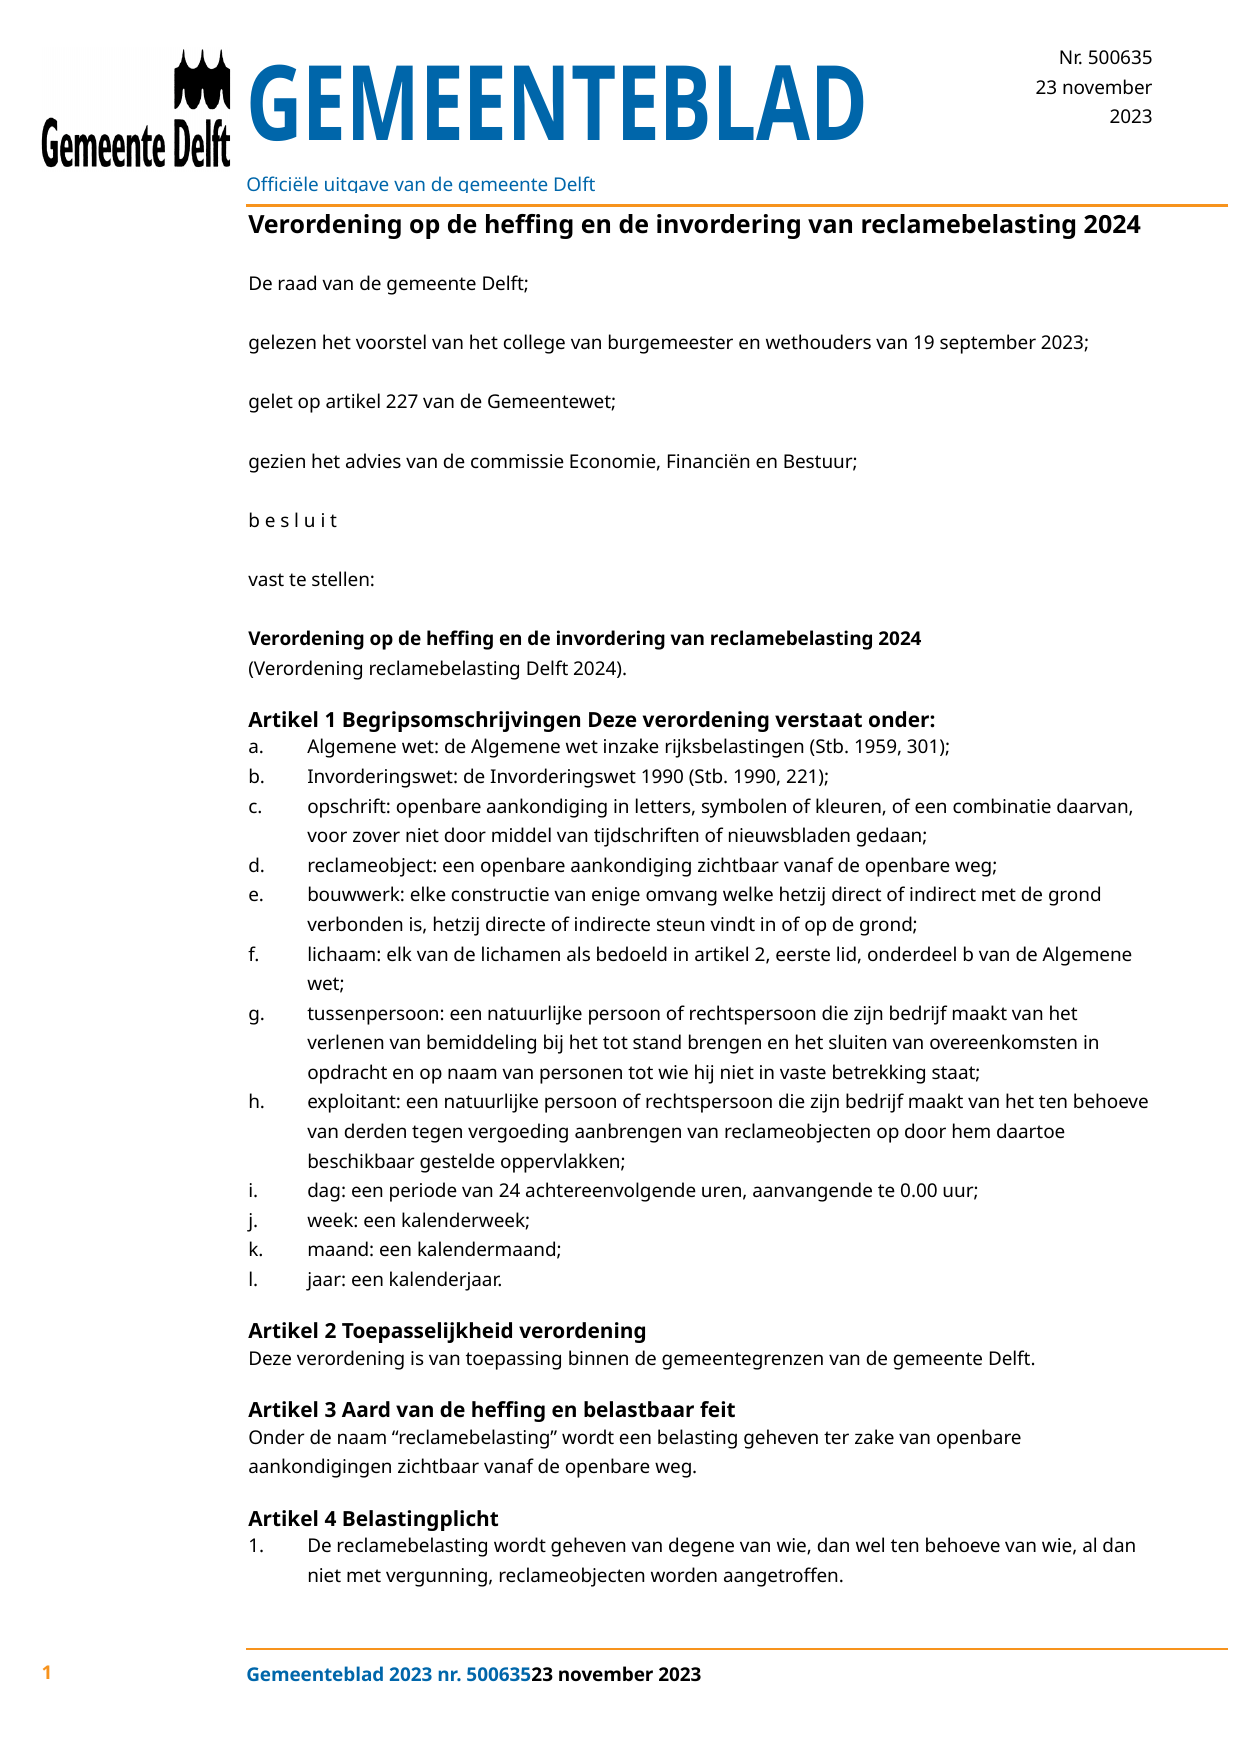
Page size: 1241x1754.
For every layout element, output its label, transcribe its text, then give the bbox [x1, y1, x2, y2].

text gezien het advies van de commissie Economie, Financiën en Bestuur; [248, 448, 1152, 473]
text Artikel 2 Toepasselijkheid verordening [248, 1317, 1152, 1345]
list tussenpersoon: een natuurlijke persoon of rechtspersoon die zijn bedrijf maakt van het verlenen van bemiddeling bij het tot stand brengen en het sluiten van overeenkomsten in opdracht en op naam van personen tot wie hij niet in vaste betrekking staat; [248, 1000, 1152, 1085]
text Verordening op de heffing en de invordering van reclamebelasting 2024 [248, 625, 1152, 651]
list Algemene wet: de Algemene wet inzake rijksbelastingen (Stb. 1959, 301); [248, 734, 1152, 759]
list Invorderingswet: de Invorderingswet 1990 (Stb. 1990, 221); [248, 763, 1152, 789]
text Artikel 1 Begripsomschrijvingen Deze verordening verstaat onder: [248, 705, 1152, 734]
list maand: een kalendermaand; [248, 1237, 1152, 1262]
list exploitant: een natuurlijke persoon of rechtspersoon die zijn bedrijf maakt van het ten behoeve van derden tegen vergoeding aanbrengen van reclameobjecten op door hem daartoe beschikbaar gestelde oppervlakken; [248, 1089, 1152, 1174]
text gelezen het voorstel van het college van burgemeester en wethouders van 19 september 2023; [248, 329, 1152, 355]
text vast te stellen: [248, 566, 1152, 592]
list reclameobject: een openbare aankondiging zichtbaar vanaf de openbare weg; [248, 852, 1152, 878]
list lichaam: elk van de lichamen als bedoeld in artikel 2, eerste lid, onderdeel b van de Algemene wet; [248, 941, 1152, 996]
text gelet op artikel 227 van de Gemeentewet; [248, 389, 1152, 414]
list week: een kalenderweek; [248, 1207, 1152, 1233]
text De raad van de gemeente Delft; [248, 270, 1152, 296]
text Artikel 4 Belastingplicht [248, 1504, 1152, 1532]
text Deze verordening is van toepassing binnen de gemeentegrenzen van de gemeente Delft. [248, 1345, 1152, 1371]
picture [41, 47, 231, 172]
list De reclamebelasting wordt geheven van degene van wie, dan wel ten behoeve van wie, al dan niet met vergunning, reclameobjecten worden aangetroffen. [248, 1532, 1152, 1588]
text (Verordening reclamebelasting Delft 2024). [248, 655, 1152, 681]
text Verordening op de heffing en de invordering van reclamebelasting 2024 [248, 207, 1152, 241]
text Artikel 3 Aard van de heffing en belastbaar feit [248, 1396, 1152, 1424]
list bouwwerk: elke constructie van enige omvang welke hetzij direct of indirect met de grond verbonden is, hetzij directe of indirecte steun vindt in of op de grond; [248, 882, 1152, 937]
list jaar: een kalenderjaar. [248, 1266, 1152, 1292]
text b e s l u i t [248, 507, 1152, 533]
list dag: een periode van 24 achtereenvolgende uren, aanvangende te 0.00 uur; [248, 1177, 1152, 1203]
list opschrift: openbare aankondiging in letters, symbolen of kleuren, of een combinatie daarvan, voor zover niet door middel van tijdschriften of nieuwsbladen gedaan; [248, 793, 1152, 848]
text Onder de naam “reclamebelasting” wordt een belasting geheven ter zake van openbare aankondigingen zichtbaar vanaf de openbare weg. [248, 1424, 1152, 1479]
